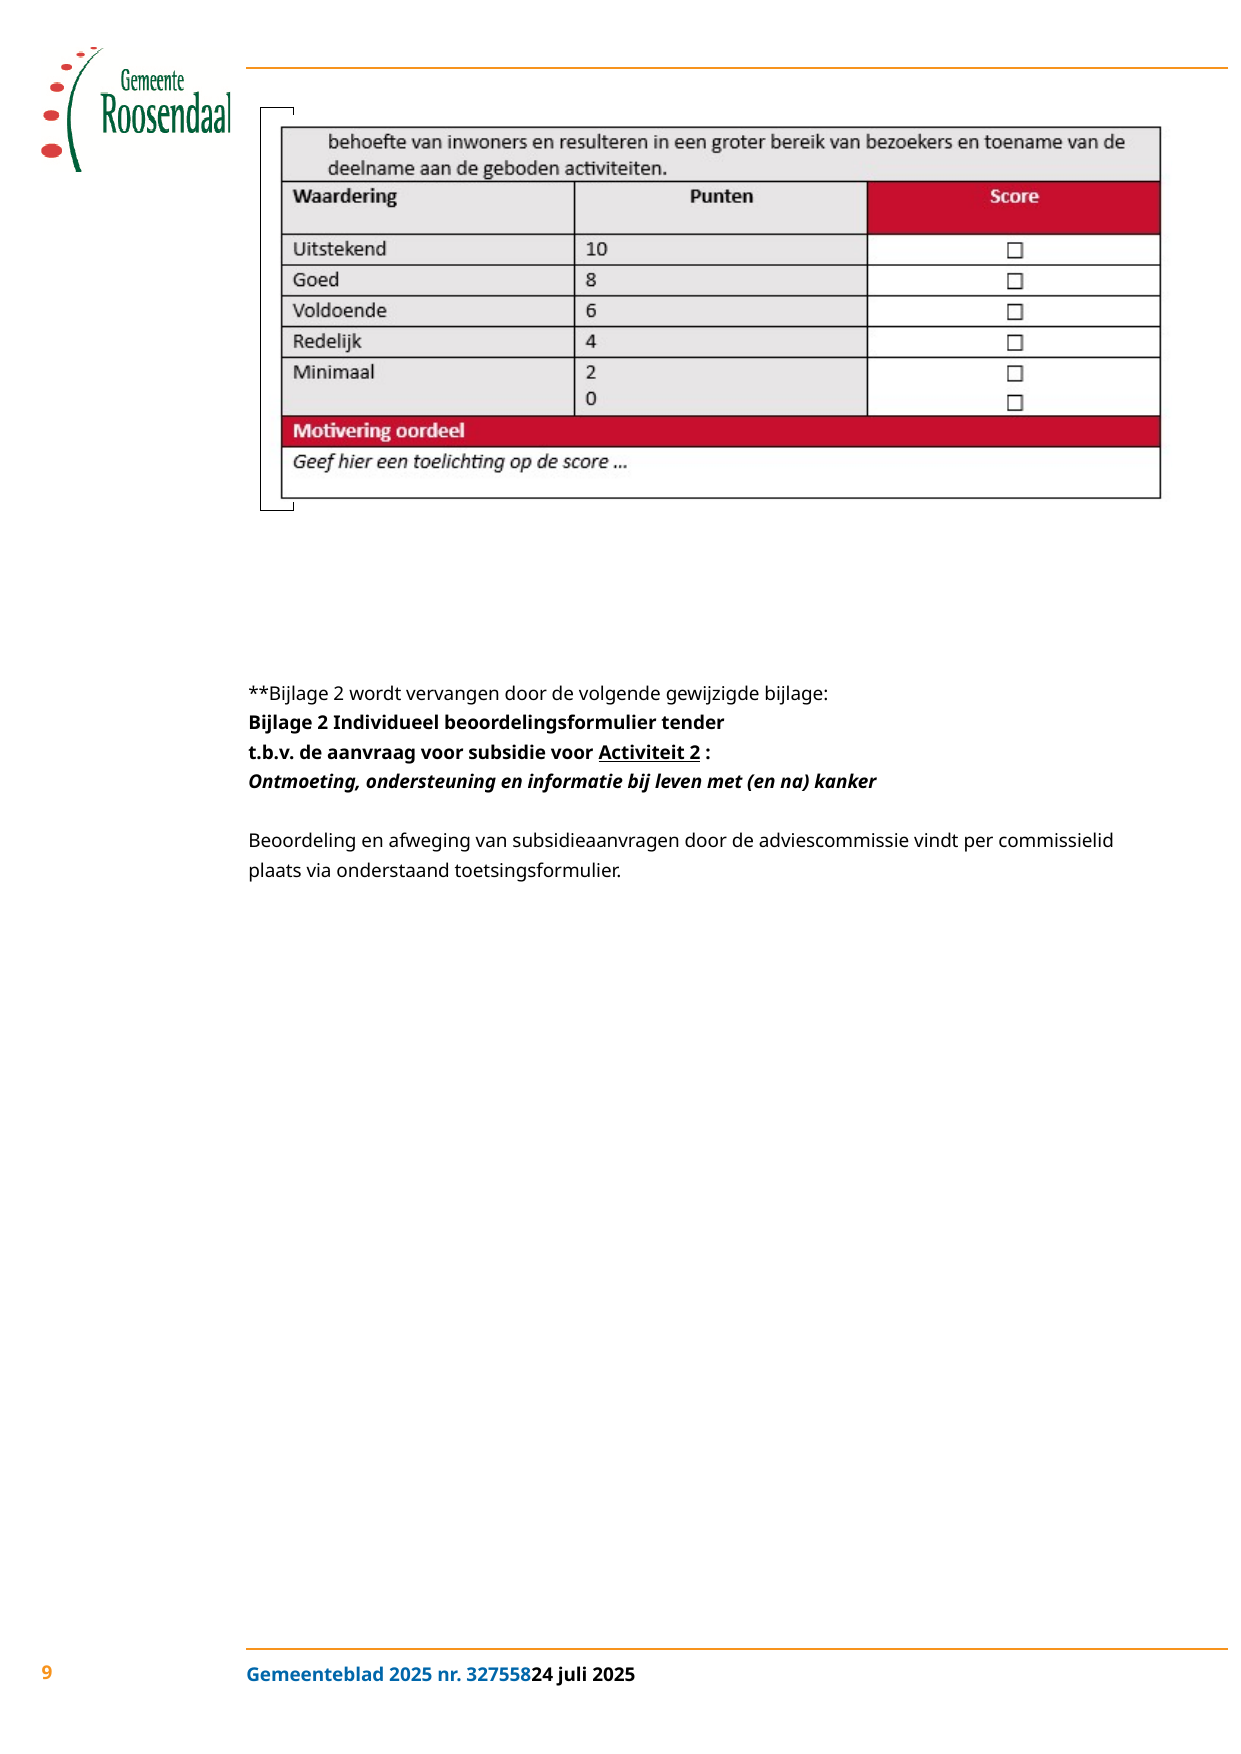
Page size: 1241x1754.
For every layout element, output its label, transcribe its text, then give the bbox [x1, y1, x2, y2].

text Ontmoeting, ondersteuning en informatie bij leven met (en na) kanker [248, 768, 1152, 794]
text Bijlage 2 Individueel beoordelingsformulier tender [248, 709, 1152, 735]
picture [268, 115, 1173, 502]
text **Bijlage 2 wordt vervangen door de volgende gewijzigde bijlage: [248, 680, 1152, 705]
picture [41, 47, 231, 172]
text Beoordeling en afweging van subsidieaanvragen door de adviescommissie vindt per commissielid plaats via onderstaand toetsingsformulier. [248, 828, 1152, 883]
text t.b.v. de aanvraag voor subsidie voor Activiteit 2 : [248, 739, 1152, 764]
